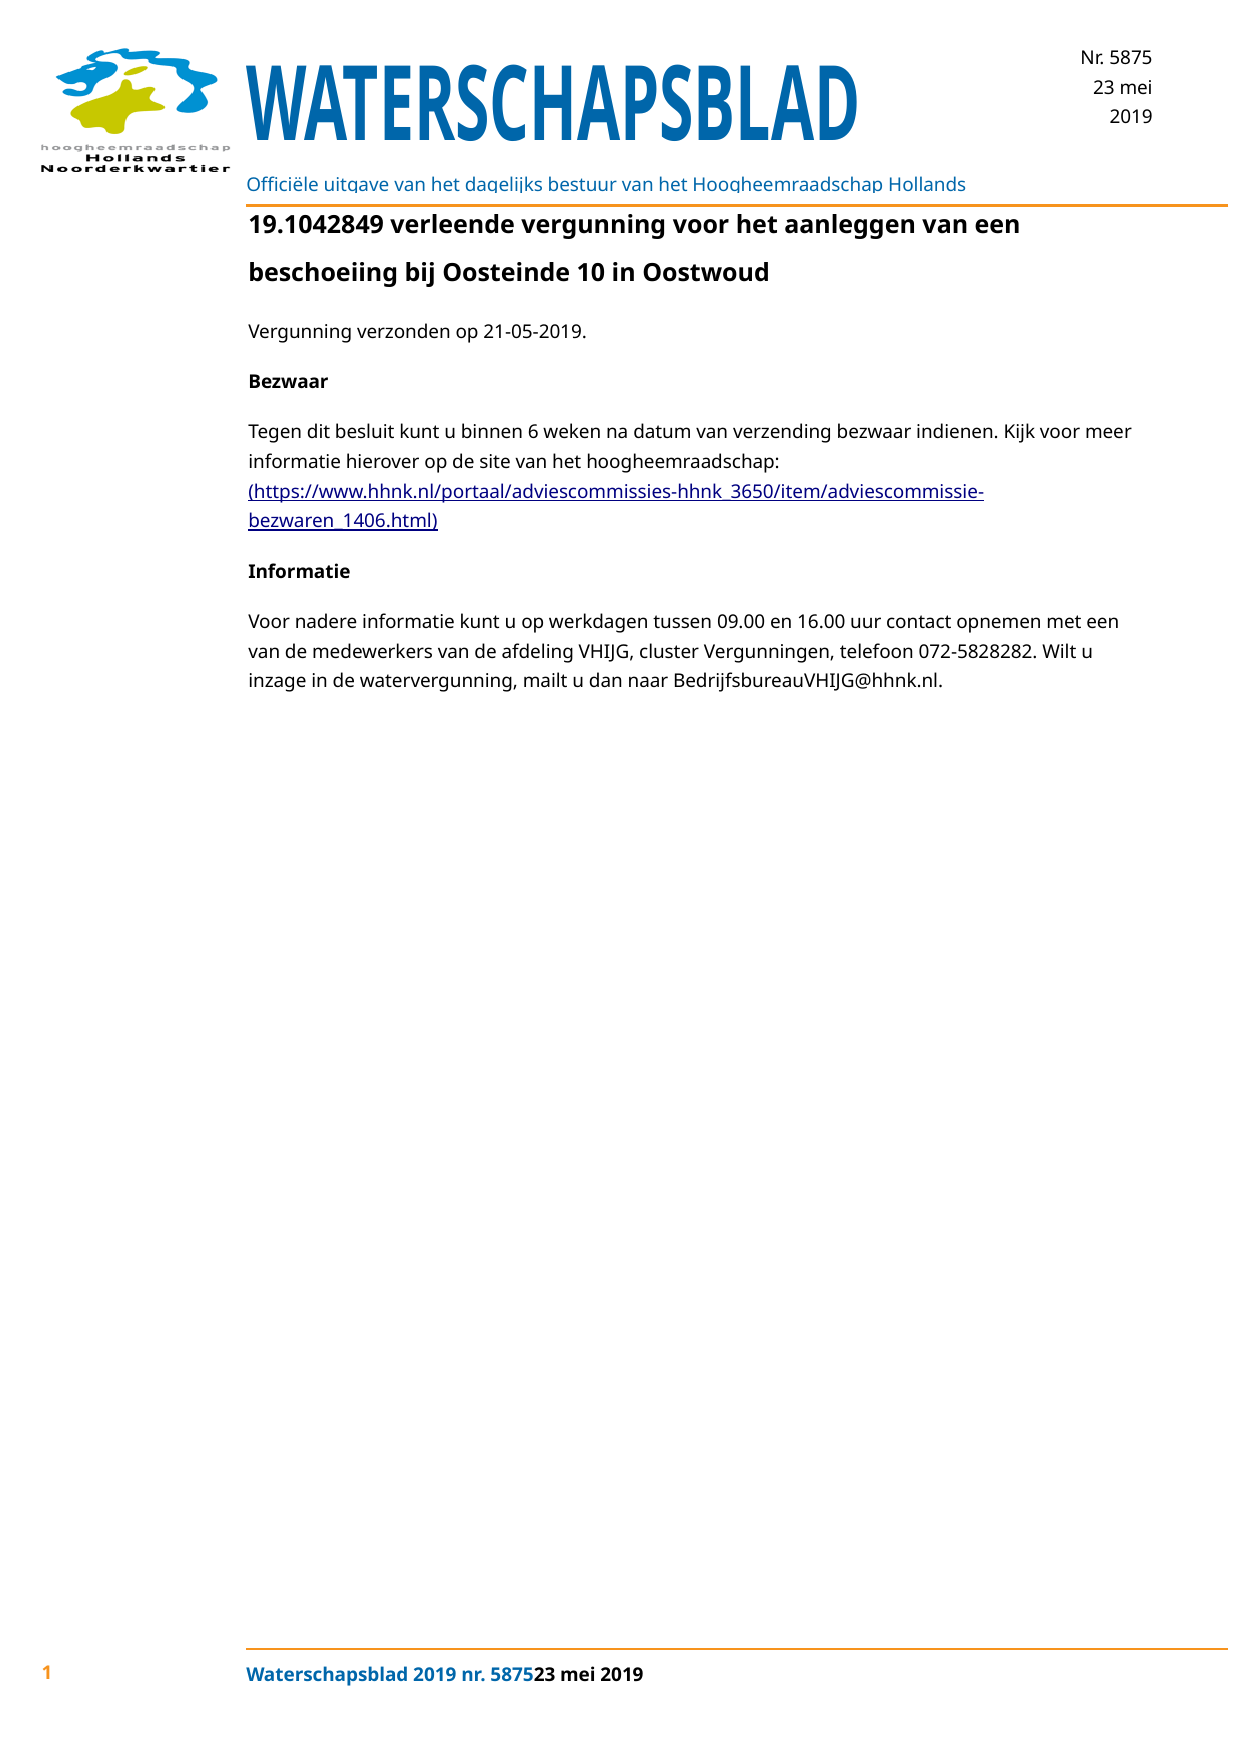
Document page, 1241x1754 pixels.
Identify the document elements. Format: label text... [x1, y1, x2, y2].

picture [41, 47, 231, 172]
text Vergunning verzonden op 21-05-2019. [248, 318, 1152, 344]
text Voor nadere informatie kunt u op werkdagen tussen 09.00 en 16.00 uur contact opnemen met een van de medewerkers van de afdeling VHIJG, cluster Vergunningen, telefoon 072-5828282. Wilt u inzage in de watervergunning, mailt u dan naar BedrijfsbureauVHIJG@hhnk.nl. [248, 608, 1152, 693]
text Tegen dit besluit kunt u binnen 6 weken na datum van verzending bezwaar indienen. Kijk voor meer informatie hierover op de site van het hoogheemraadschap: (https://www.hhnk.nl/portaal/adviescommissies-hhnk_3650/item/adviescommissie-bezwaren_1406.html) [248, 419, 1152, 533]
text 19.1042849 verleende vergunning voor het aanleggen van een beschoeiing bij Oosteinde 10 in Oostwoud [248, 207, 1152, 288]
text Informatie [248, 558, 1152, 584]
text Bezwaar [248, 368, 1152, 394]
